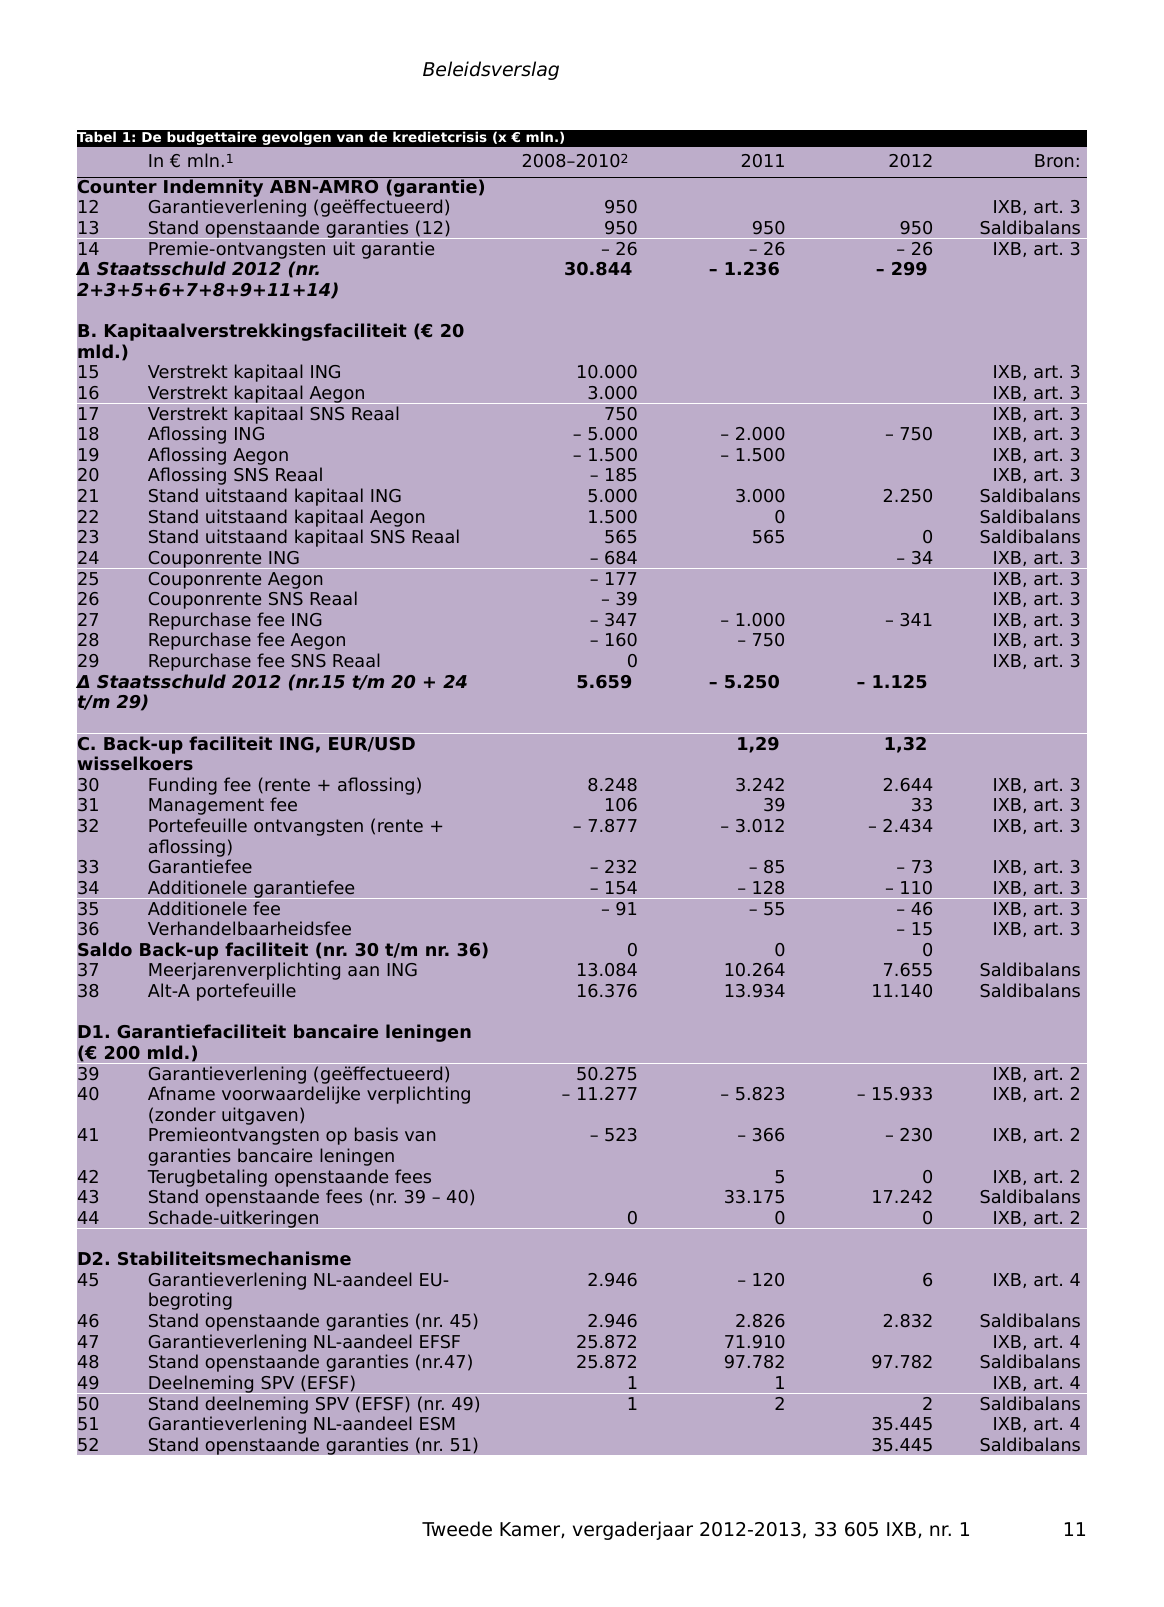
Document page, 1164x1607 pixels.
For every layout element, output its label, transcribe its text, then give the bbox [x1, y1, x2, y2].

table_cell [791, 569, 939, 589]
table_cell [496, 300, 644, 321]
table_cell Repurchase fee SNS Reaal [142, 651, 496, 672]
table_cell 14 [77, 239, 142, 259]
table_cell [644, 178, 791, 197]
table_cell [644, 300, 791, 321]
table_cell [496, 1167, 644, 1187]
table_cell 19 [77, 445, 142, 465]
table_cell – 85 [644, 857, 791, 878]
table_cell [939, 713, 1087, 733]
table_cell [496, 1249, 644, 1270]
table_cell 950 [496, 218, 644, 238]
table_cell Saldibalans [939, 507, 1087, 527]
table_cell D1. Garantiefaciliteit bancaire leningen (€ 200 mld.) [77, 1022, 496, 1063]
table_cell 565 [644, 527, 791, 548]
table_cell – 39 [496, 589, 644, 610]
table_cell [644, 404, 791, 424]
table_cell IXB, art. 3 [939, 362, 1087, 383]
table_cell Management fee [142, 795, 496, 816]
table_cell 0 [496, 940, 644, 960]
table_cell – 366 [644, 1125, 791, 1167]
table_cell Aflossing Aegon [142, 445, 496, 465]
table_cell – 34 [791, 548, 939, 568]
table_cell IXB, art. 3 [939, 197, 1087, 218]
table_cell 8.248 [496, 775, 644, 795]
table_cell [939, 300, 1087, 321]
table_cell [77, 1229, 142, 1249]
table_cell 2.250 [791, 486, 939, 507]
table_cell 1 [644, 1373, 791, 1393]
table_cell [939, 940, 1087, 960]
table_cell Saldibalans [939, 1311, 1087, 1332]
table_cell Aflossing ING [142, 424, 496, 445]
table_cell Δ Staatsschuld 2012 (nr.15 t/m 20 + 24 t/m 29) [77, 672, 496, 713]
table_cell [939, 734, 1087, 775]
table_cell [939, 1002, 1087, 1022]
table_cell IXB, art. 3 [939, 445, 1087, 465]
table_cell – 7.877 [496, 816, 644, 857]
table_cell 25.872 [496, 1332, 644, 1352]
table_cell 6 [791, 1270, 939, 1311]
table_cell [77, 300, 496, 321]
table_cell [791, 362, 939, 383]
table_cell – 341 [791, 610, 939, 630]
table_cell – 185 [496, 465, 644, 486]
table_cell Saldibalans [939, 1394, 1087, 1414]
table_cell [644, 651, 791, 672]
table_cell [644, 1435, 791, 1455]
table_cell Stand deelneming SPV (EFSF) (nr. 49) [142, 1394, 496, 1414]
table_cell [791, 178, 939, 197]
table_cell 2.826 [644, 1311, 791, 1332]
table_cell [939, 1229, 1087, 1249]
table_cell [791, 589, 939, 610]
table_cell [791, 1229, 939, 1249]
table_header Tabel 1: De budgettaire gevolgen van de kredietcrisis (x € mln.) [77, 130, 1087, 146]
table_cell [939, 1249, 1087, 1270]
table_cell IXB, art. 3 [939, 424, 1087, 445]
table_cell – 26 [791, 239, 939, 259]
table_cell 22 [77, 507, 142, 527]
table_cell [496, 1187, 644, 1208]
table_cell 1,32 [791, 734, 939, 775]
table_cell 16 [77, 383, 142, 403]
table_cell 565 [496, 527, 644, 548]
table_cell 12 [77, 197, 142, 218]
table_cell 35 [77, 899, 142, 919]
table_cell – 684 [496, 548, 644, 568]
table_cell [791, 651, 939, 672]
table_cell 5.000 [496, 486, 644, 507]
table_cell 33 [791, 795, 939, 816]
table_cell 32 [77, 816, 142, 857]
table_cell [791, 404, 939, 424]
table_cell – 177 [496, 569, 644, 589]
table_cell 0 [791, 527, 939, 548]
table_cell 24 [77, 548, 142, 568]
table_cell [496, 1229, 644, 1249]
table_cell [496, 321, 644, 362]
table_cell – 2.434 [791, 816, 939, 857]
table_cell Meerjarenverplichting aan ING [142, 960, 496, 981]
table_cell Verstrekt kapitaal ING [142, 362, 496, 383]
table_cell 950 [496, 197, 644, 218]
table_cell 750 [496, 404, 644, 424]
table_cell 29 [77, 651, 142, 672]
table_cell [496, 713, 644, 733]
table_cell IXB, art. 3 [939, 383, 1087, 403]
table_cell 0 [496, 1208, 644, 1228]
table_cell 39 [77, 1064, 142, 1084]
table_cell IXB, art. 2 [939, 1167, 1087, 1187]
table_cell C. Back-up faciliteit ING, EUR/USD wisselkoers [77, 734, 496, 775]
table_cell 0 [644, 1208, 791, 1228]
table_cell IXB, art. 4 [939, 1414, 1087, 1435]
table_cell Stand openstaande garanties (nr.47) [142, 1352, 496, 1373]
table_cell [644, 465, 791, 486]
table_cell – 110 [791, 878, 939, 898]
table_cell Alt-A portefeuille [142, 981, 496, 1002]
table_cell [791, 1249, 939, 1270]
table_cell [644, 197, 791, 218]
table_cell 30 [77, 775, 142, 795]
table_cell 17 [77, 404, 142, 424]
table_cell 1,29 [644, 734, 791, 775]
table_cell 97.782 [644, 1352, 791, 1373]
table_cell IXB, art. 3 [939, 878, 1087, 898]
table_cell [791, 465, 939, 486]
table_cell Funding fee (rente + aflossing) [142, 775, 496, 795]
table_cell [791, 1373, 939, 1393]
table_cell Garantieverlening NL-aandeel EU-begroting [142, 1270, 496, 1311]
table_cell 50 [77, 1394, 142, 1414]
table_cell Couponrente ING [142, 548, 496, 568]
table_cell Saldibalans [939, 1187, 1087, 1208]
table_cell [644, 362, 791, 383]
table_cell 0 [791, 1167, 939, 1187]
table_cell – 46 [791, 899, 939, 919]
table_cell IXB, art. 3 [939, 857, 1087, 878]
table_cell [496, 919, 644, 940]
table_cell 18 [77, 424, 142, 445]
table_cell 25.872 [496, 1352, 644, 1373]
table_cell Stand openstaande garanties (12) [142, 218, 496, 238]
table_cell [77, 147, 142, 177]
table_cell 16.376 [496, 981, 644, 1002]
table_cell [791, 445, 939, 465]
table_cell 0 [644, 507, 791, 527]
table_cell [791, 507, 939, 527]
table_cell 3.000 [496, 383, 644, 403]
table_cell Saldo Back-up faciliteit (nr. 30 t/m nr. 36) [77, 940, 496, 960]
table_cell – 3.012 [644, 816, 791, 857]
table_cell 17.242 [791, 1187, 939, 1208]
table_cell 2.832 [791, 1311, 939, 1332]
table_cell [791, 1002, 939, 1022]
table_cell IXB, art. 3 [939, 795, 1087, 816]
table_cell IXB, art. 3 [939, 651, 1087, 672]
table_cell Garantieverlening NL-aandeel ESM [142, 1414, 496, 1435]
table_cell IXB, art. 3 [939, 899, 1087, 919]
table_cell – 5.000 [496, 424, 644, 445]
table_cell 20 [77, 465, 142, 486]
table_cell 1 [496, 1394, 644, 1414]
table_cell 33 [77, 857, 142, 878]
table_cell [77, 1002, 496, 1022]
table_cell – 15.933 [791, 1084, 939, 1125]
table_cell IXB, art. 3 [939, 630, 1087, 651]
table_cell Saldibalans [939, 486, 1087, 507]
table_cell – 750 [791, 424, 939, 445]
table_cell – 1.000 [644, 610, 791, 630]
table_cell 48 [77, 1352, 142, 1373]
table_cell IXB, art. 4 [939, 1270, 1087, 1311]
table_cell 28 [77, 630, 142, 651]
table_cell – 750 [644, 630, 791, 651]
table_cell 2.644 [791, 775, 939, 795]
table_cell 7.655 [791, 960, 939, 981]
table_cell 13.084 [496, 960, 644, 981]
table_cell Couponrente SNS Reaal [142, 589, 496, 610]
table_cell Δ Staatsschuld 2012 (nr. 2+3+5+6+7+8+9+11+14) [77, 259, 496, 300]
table_cell 1 [496, 1373, 644, 1393]
table_cell [644, 383, 791, 403]
table_cell 2.946 [496, 1270, 644, 1311]
table_cell Saldibalans [939, 960, 1087, 981]
table_cell 21 [77, 486, 142, 507]
table_cell IXB, art. 3 [939, 548, 1087, 568]
table_cell Additionele garantiefee [142, 878, 496, 898]
table_cell – 160 [496, 630, 644, 651]
table_cell 35.445 [791, 1435, 939, 1455]
table_cell 41 [77, 1125, 142, 1167]
table_cell 45 [77, 1270, 142, 1311]
table_cell – 1.236 [644, 259, 791, 300]
table_cell [939, 321, 1087, 362]
table_cell 950 [644, 218, 791, 238]
table_cell 35.445 [791, 1414, 939, 1435]
table_cell 30.844 [496, 259, 644, 300]
table_cell – 1.500 [644, 445, 791, 465]
table_cell [939, 259, 1087, 300]
table_cell [791, 383, 939, 403]
table_cell 10.000 [496, 362, 644, 383]
table_cell Stand openstaande fees (nr. 39 – 40) [142, 1187, 496, 1208]
table_cell 106 [496, 795, 644, 816]
table_cell 23 [77, 527, 142, 548]
table_cell [791, 630, 939, 651]
table_cell IXB, art. 2 [939, 1125, 1087, 1167]
table_cell – 299 [791, 259, 939, 300]
table_cell 33.175 [644, 1187, 791, 1208]
table_cell [939, 672, 1087, 713]
table_cell 2011 [644, 147, 791, 177]
table_cell 2008–20102 [496, 147, 644, 177]
table_cell 5 [644, 1167, 791, 1187]
table_cell 25 [77, 569, 142, 589]
table_cell Premieontvangsten op basis van garanties bancaire leningen [142, 1125, 496, 1167]
table_cell – 26 [496, 239, 644, 259]
table_cell Stand openstaande garanties (nr. 51) [142, 1435, 496, 1455]
table_cell 950 [791, 218, 939, 238]
table_cell [644, 589, 791, 610]
table_cell [791, 1022, 939, 1063]
table_cell Verhandelbaarheidsfee [142, 919, 496, 940]
table_cell Premie-ontvangsten uit garantie [142, 239, 496, 259]
table_cell 2012 [791, 147, 939, 177]
table_cell 0 [496, 651, 644, 672]
table_cell 40 [77, 1084, 142, 1125]
table_cell 10.264 [644, 960, 791, 981]
table_cell Garantieverlening NL-aandeel EFSF [142, 1332, 496, 1352]
table_cell 97.782 [791, 1352, 939, 1373]
table_cell IXB, art. 3 [939, 239, 1087, 259]
table_cell – 523 [496, 1125, 644, 1167]
table_cell 0 [791, 1208, 939, 1228]
table_cell Repurchase fee ING [142, 610, 496, 630]
table_cell 13.934 [644, 981, 791, 1002]
table_cell [644, 1002, 791, 1022]
table_cell [644, 1022, 791, 1063]
table_cell 47 [77, 1332, 142, 1352]
table_cell 15 [77, 362, 142, 383]
table_cell 2.946 [496, 1311, 644, 1332]
table_cell IXB, art. 3 [939, 919, 1087, 940]
table_cell Additionele fee [142, 899, 496, 919]
table_cell 44 [77, 1208, 142, 1228]
table_cell 5.659 [496, 672, 644, 713]
table_cell [791, 321, 939, 362]
table_cell [644, 1229, 791, 1249]
table_cell Repurchase fee Aegon [142, 630, 496, 651]
table_cell 2 [791, 1394, 939, 1414]
table_cell IXB, art. 3 [939, 816, 1087, 857]
table_cell 36 [77, 919, 142, 940]
table_cell IXB, art. 2 [939, 1064, 1087, 1084]
table_cell Couponrente Aegon [142, 569, 496, 589]
table_cell – 128 [644, 878, 791, 898]
table_cell – 230 [791, 1125, 939, 1167]
table_cell Verstrekt kapitaal SNS Reaal [142, 404, 496, 424]
table_cell Stand uitstaand kapitaal SNS Reaal [142, 527, 496, 548]
table_cell 51 [77, 1414, 142, 1435]
table_cell – 1.125 [791, 672, 939, 713]
table_cell [496, 734, 644, 775]
table_cell B. Kapitaalverstrekkingsfaciliteit (€ 20 mld.) [77, 321, 496, 362]
table_cell Stand openstaande garanties (nr. 45) [142, 1311, 496, 1332]
table_cell 13 [77, 218, 142, 238]
table_cell 31 [77, 795, 142, 816]
table_cell 49 [77, 1373, 142, 1393]
table_cell 37 [77, 960, 142, 981]
table_cell Terugbetaling openstaande fees [142, 1167, 496, 1187]
table_cell Garantiefee [142, 857, 496, 878]
table_cell 0 [791, 940, 939, 960]
table_cell 71.910 [644, 1332, 791, 1352]
table_cell [791, 197, 939, 218]
table_cell Stand uitstaand kapitaal ING [142, 486, 496, 507]
table_cell 52 [77, 1435, 142, 1455]
table_cell 1.500 [496, 507, 644, 527]
table_cell Schade-uitkeringen [142, 1208, 496, 1228]
table_cell [644, 919, 791, 940]
table_cell Garantieverlening (geëffectueerd) [142, 1064, 496, 1084]
table_cell Saldibalans [939, 981, 1087, 1002]
table_cell [791, 1064, 939, 1084]
table_cell – 11.277 [496, 1084, 644, 1125]
table_cell [77, 713, 496, 733]
table_cell IXB, art. 3 [939, 610, 1087, 630]
table_cell – 73 [791, 857, 939, 878]
table_cell 34 [77, 878, 142, 898]
table_cell [644, 548, 791, 568]
table_cell [496, 1414, 644, 1435]
table_cell Saldibalans [939, 1352, 1087, 1373]
table_cell – 91 [496, 899, 644, 919]
table_cell 42 [77, 1167, 142, 1187]
table_cell – 120 [644, 1270, 791, 1311]
table_cell – 15 [791, 919, 939, 940]
table_cell IXB, art. 3 [939, 569, 1087, 589]
table_cell [791, 300, 939, 321]
table_cell Verstrekt kapitaal Aegon [142, 383, 496, 403]
table_cell [644, 1249, 791, 1270]
table_cell – 5.823 [644, 1084, 791, 1125]
table_cell [644, 321, 791, 362]
table_cell – 347 [496, 610, 644, 630]
table_cell 43 [77, 1187, 142, 1208]
table_cell Saldibalans [939, 1435, 1087, 1455]
table_cell Deelneming SPV (EFSF) [142, 1373, 496, 1393]
table_cell 11.140 [791, 981, 939, 1002]
table_cell Portefeuille ontvangsten (rente + aflossing) [142, 816, 496, 857]
table_cell Saldibalans [939, 218, 1087, 238]
table_cell Afname voorwaardelijke verplichting (zonder uitgaven) [142, 1084, 496, 1125]
table_cell – 2.000 [644, 424, 791, 445]
table_cell IXB, art. 4 [939, 1373, 1087, 1393]
table_cell 2 [644, 1394, 791, 1414]
table_cell Aflossing SNS Reaal [142, 465, 496, 486]
table_cell [644, 1064, 791, 1084]
table_cell – 26 [644, 239, 791, 259]
table_cell – 154 [496, 878, 644, 898]
table_cell IXB, art. 3 [939, 404, 1087, 424]
table_cell – 55 [644, 899, 791, 919]
table_cell Stand uitstaand kapitaal Aegon [142, 507, 496, 527]
table_cell D2. Stabiliteitsmechanisme [77, 1249, 496, 1270]
table_cell 26 [77, 589, 142, 610]
table_cell [142, 1229, 496, 1249]
table_cell IXB, art. 2 [939, 1208, 1087, 1228]
table_cell IXB, art. 3 [939, 465, 1087, 486]
table_cell [939, 178, 1087, 197]
table_cell 38 [77, 981, 142, 1002]
table_cell 0 [644, 940, 791, 960]
table_cell [496, 178, 644, 197]
table_cell [791, 1332, 939, 1352]
table_cell 27 [77, 610, 142, 630]
table_cell 39 [644, 795, 791, 816]
table_cell Counter Indemnity ABN-AMRO (garantie) [77, 178, 496, 197]
table_cell [496, 1435, 644, 1455]
table_cell IXB, art. 4 [939, 1332, 1087, 1352]
table_cell IXB, art. 2 [939, 1084, 1087, 1125]
table_cell Saldibalans [939, 527, 1087, 548]
table_cell IXB, art. 3 [939, 775, 1087, 795]
table_cell [791, 713, 939, 733]
table_cell 50.275 [496, 1064, 644, 1084]
table_cell – 232 [496, 857, 644, 878]
table_cell [496, 1002, 644, 1022]
table_cell [939, 1022, 1087, 1063]
table_cell IXB, art. 3 [939, 589, 1087, 610]
table_cell [644, 713, 791, 733]
table_cell In € mln.1 [142, 147, 496, 177]
table_cell [644, 569, 791, 589]
table_cell [644, 1414, 791, 1435]
table_cell Bron: [939, 147, 1087, 177]
table_cell 3.242 [644, 775, 791, 795]
table_cell [496, 1022, 644, 1063]
table_cell – 5.250 [644, 672, 791, 713]
table_cell Garantieverlening (geëffectueerd) [142, 197, 496, 218]
table_cell 46 [77, 1311, 142, 1332]
table_cell 3.000 [644, 486, 791, 507]
table_cell – 1.500 [496, 445, 644, 465]
